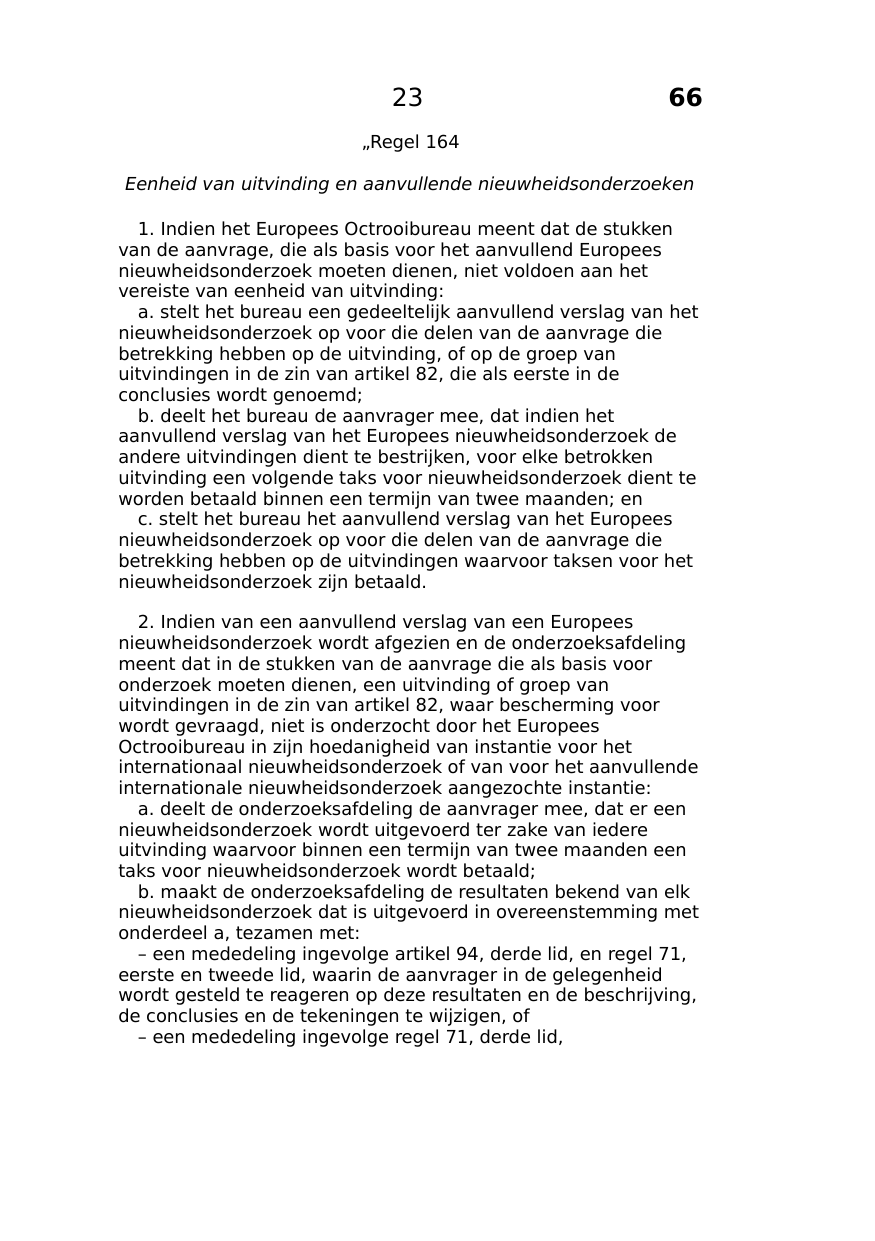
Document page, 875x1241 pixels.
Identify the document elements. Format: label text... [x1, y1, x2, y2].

text – een mededeling ingevolge artikel 94, derde lid, en regel 71, eerste en tweede lid, waarin de aanvrager in de gelegenheid wordt gesteld te reageren op deze resultaten en de beschrijving, de conclusies en de tekeningen te wijzigen, of [118, 944, 703, 1027]
text a. deelt de onderzoeksafdeling de aanvrager mee, dat er een nieuwheidsonderzoek wordt uitgevoerd ter zake van iedere uitvinding waarvoor binnen een termijn van twee maanden een taks voor nieuwheidsonderzoek wordt betaald; [118, 799, 703, 882]
text b. maakt de onderzoeksafdeling de resultaten bekend van elk nieuwheidsonderzoek dat is uitgevoerd in overeenstemming met onderdeel a, tezamen met: [118, 882, 703, 944]
text a. stelt het bureau een gedeeltelijk aanvullend verslag van het nieuwheidsonderzoek op voor die delen van de aanvrage die betrekking hebben op de uitvinding, of op de groep van uitvindingen in de zin van artikel 82, die als eerste in de conclusies wordt genoemd; [118, 302, 703, 406]
text 1. Indien het Europees Octrooibureau meent dat de stukken van de aanvrage, die als basis voor het aanvullend Europees nieuwheidsonderzoek moeten dienen, niet voldoen aan het vereiste van eenheid van uitvinding: [118, 219, 703, 302]
subtitle „Regel 164 Eenheid van uitvinding en aanvullende nieuwheidsonderzoeken [118, 132, 703, 194]
text – een mededeling ingevolge regel 71, derde lid, [118, 1027, 703, 1047]
text 2. Indien van een aanvullend verslag van een Europees nieuwheidsonderzoek wordt afgezien en de onderzoeksafdeling meent dat in de stukken van de aanvrage die als basis voor onderzoek moeten dienen, een uitvinding of groep van uitvindingen in de zin van artikel 82, waar bescherming voor wordt gevraagd, niet is onderzocht door het Europees Octrooibureau in zijn hoedanigheid van instantie voor het internationaal nieuwheidsonderzoek of van voor het aanvullende internationale nieuwheidsonderzoek aangezochte instantie: [118, 612, 703, 799]
text c. stelt het bureau het aanvullend verslag van het Europees nieuwheidsonderzoek op voor die delen van de aanvrage die betrekking hebben op de uitvindingen waarvoor taksen voor het nieuwheidsonderzoek zijn betaald. [118, 509, 703, 592]
text b. deelt het bureau de aanvrager mee, dat indien het aanvullend verslag van het Europees nieuwheidsonderzoek de andere uitvindingen dient te bestrijken, voor elke betrokken uitvinding een volgende taks voor nieuwheidsonderzoek dient te worden betaald binnen een termijn van twee maanden; en [118, 406, 703, 509]
